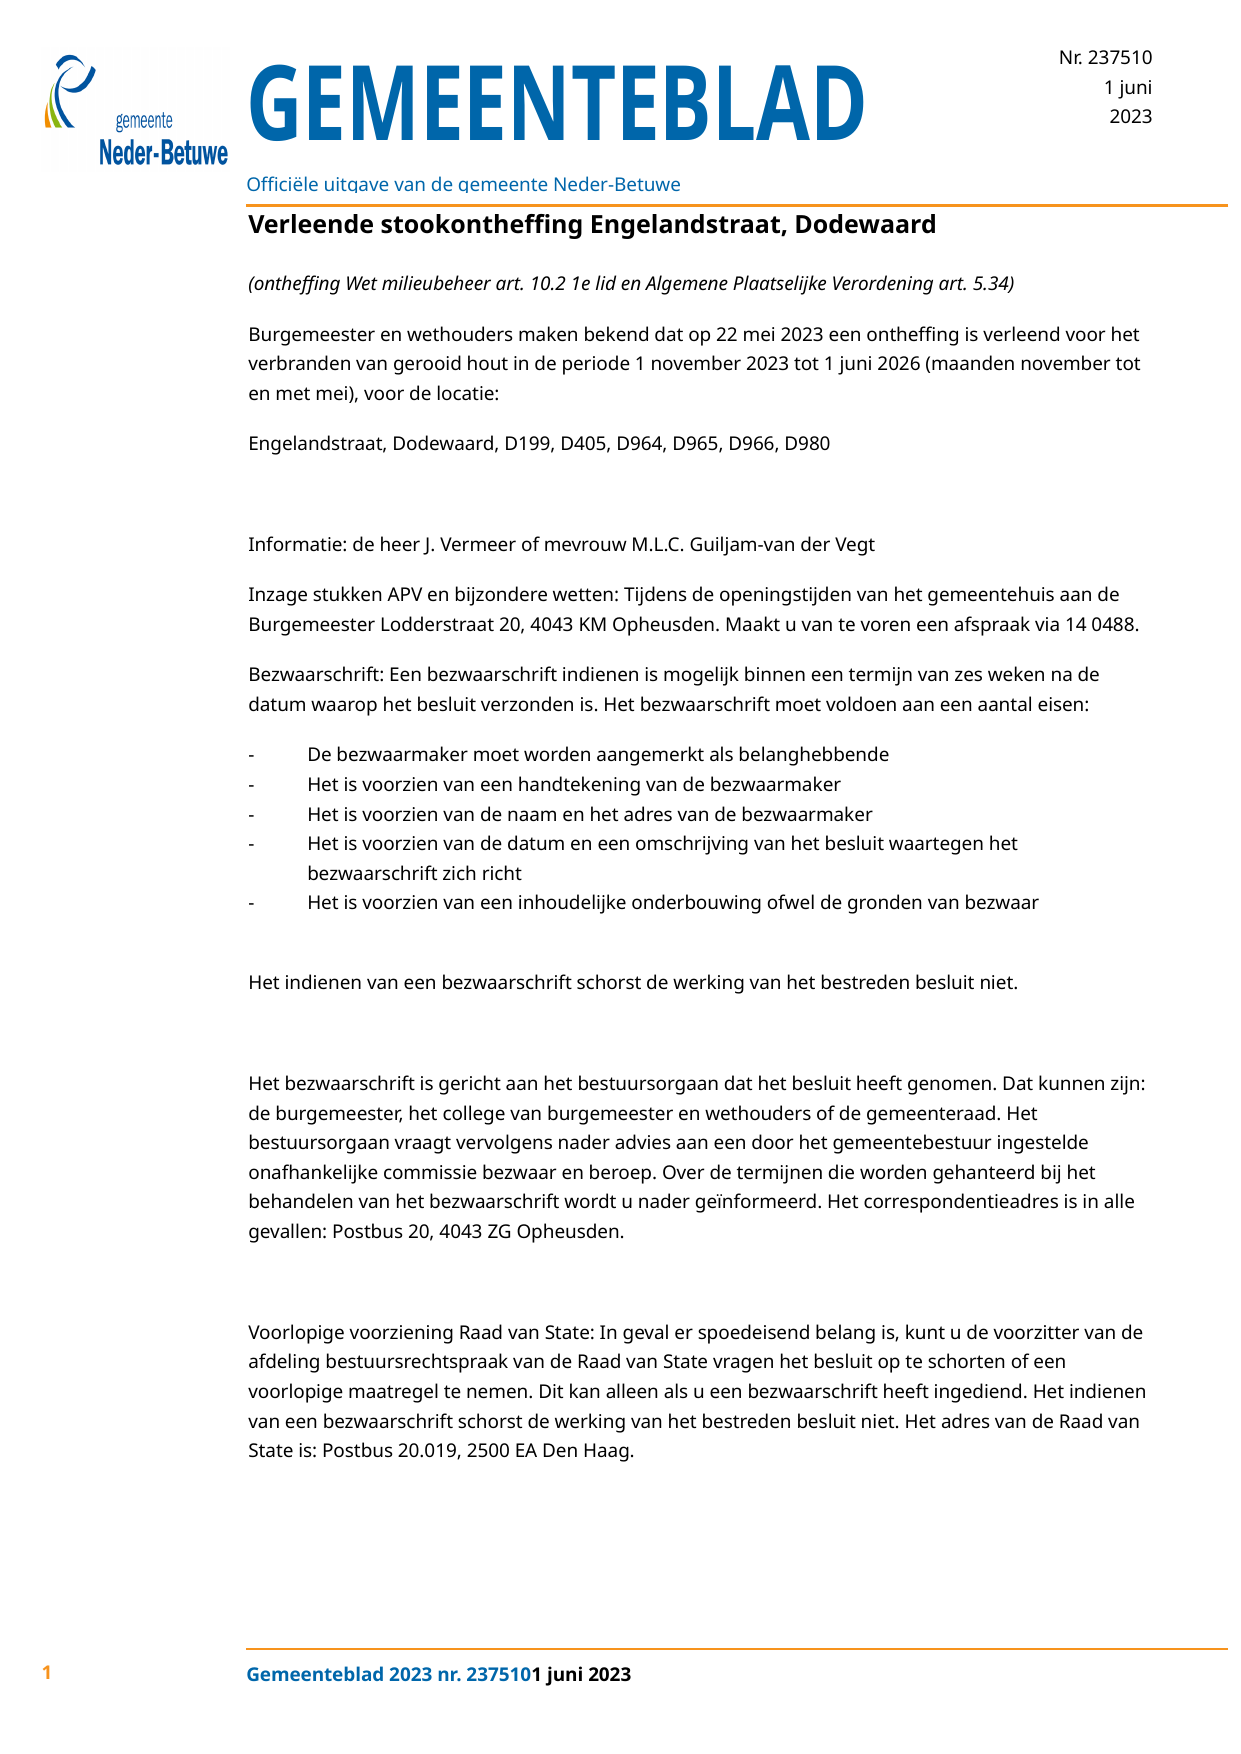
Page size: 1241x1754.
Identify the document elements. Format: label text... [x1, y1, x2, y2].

list Het is voorzien van de datum en een omschrijving van het besluit waartegen het bezwaarschrift zich richt [248, 830, 1152, 886]
text Burgemeester en wethouders maken bekend dat op 22 mei 2023 een ontheffing is verleend voor het verbranden van gerooid hout in de periode 1 november 2023 tot 1 juni 2026 (maanden november tot en met mei), voor de locatie: [248, 321, 1152, 406]
text Engelandstraat, Dodewaard, D199, D405, D964, D965, D966, D980 [248, 430, 1152, 456]
picture [41, 47, 231, 172]
text Het indienen van een bezwaarschrift schorst de werking van het bestreden besluit niet. [248, 969, 1152, 995]
list De bezwaarmaker moet worden aangemerkt als belanghebbende [248, 742, 1152, 767]
text Inzage stukken APV en bijzondere wetten: Tijdens de openingstijden van het gemeentehuis aan de Burgemeester Lodderstraat 20, 4043 KM Opheusden. Maakt u van te voren een afspraak via 14 0488. [248, 582, 1152, 637]
text Voorlopige voorziening Raad van State: In geval er spoedeisend belang is, kunt u de voorzitter van de afdeling bestuursrechtspraak van de Raad van State vragen het besluit op te schorten of een voorlopige maatregel te nemen. Dit kan alleen als u een bezwaarschrift heeft ingediend. Het indienen van een bezwaarschrift schorst de werking van het bestreden besluit niet. Het adres van de Raad van State is: Postbus 20.019, 2500 EA Den Haag. [248, 1319, 1152, 1463]
list Het is voorzien van een inhoudelijke onderbouwing ofwel de gronden van bezwaar [248, 889, 1152, 915]
text Verleende stookontheffing Engelandstraat, Dodewaard [248, 207, 1152, 241]
text (ontheffing Wet milieubeheer art. 10.2 1e lid en Algemene Plaatselijke Verordening art. 5.34) [248, 270, 1152, 296]
text Het bezwaarschrift is gericht aan het bestuursorgaan dat het besluit heeft genomen. Dat kunnen zijn: de burgemeester, het college van burgemeester en wethouders of de gemeenteraad. Het bestuursorgaan vraagt vervolgens nader advies aan een door het gemeentebestuur ingestelde onafhankelijke commissie bezwaar en beroep. Over de termijnen die worden gehanteerd bij het behandelen van het bezwaarschrift wordt u nader geïnformeerd. Het correspondentieadres is in alle gevallen: Postbus 20, 4043 ZG Opheusden. [248, 1070, 1152, 1244]
text Bezwaarschrift: Een bezwaarschrift indienen is mogelijk binnen een termijn van zes weken na de datum waarop het besluit verzonden is. Het bezwaarschrift moet voldoen aan een aantal eisen: [248, 662, 1152, 717]
list Het is voorzien van de naam en het adres van de bezwaarmaker [248, 801, 1152, 826]
text Informatie: de heer J. Vermeer of mevrouw M.L.C. Guiljam-van der Vegt [248, 531, 1152, 557]
list Het is voorzien van een handtekening van de bezwaarmaker [248, 771, 1152, 797]
